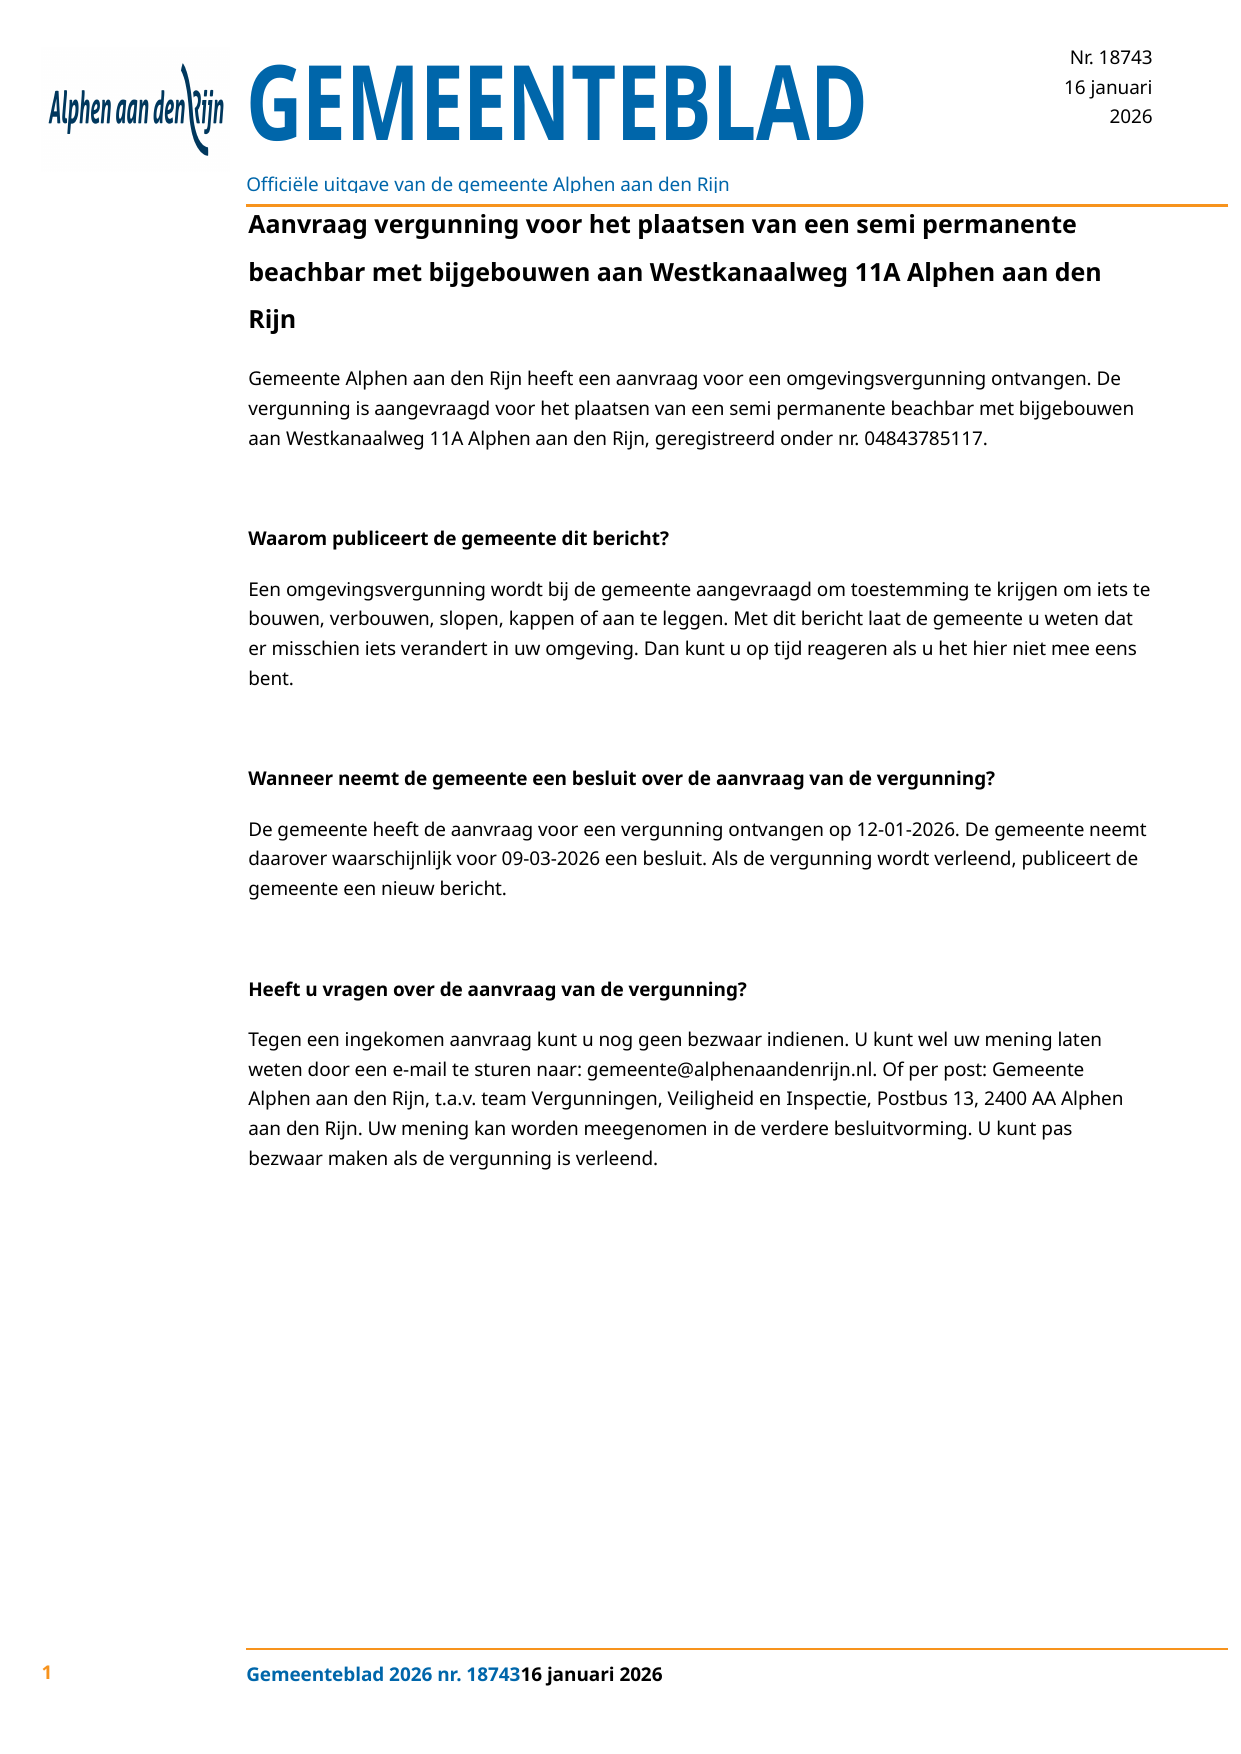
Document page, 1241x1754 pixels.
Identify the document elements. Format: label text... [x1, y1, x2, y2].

text Wanneer neemt de gemeente een besluit over de aanvraag van de vergunning? [248, 766, 1152, 791]
text Waarom publiceert de gemeente dit bericht? [248, 526, 1152, 551]
text De gemeente heeft de aanvraag voor een vergunning ontvangen op 12-01-2026. De gemeente neemt daarover waarschijnlijk voor 09-03-2026 een besluit. Als de vergunning wordt verleend, publiceert de gemeente een nieuw bericht. [248, 816, 1152, 901]
text Aanvraag vergunning voor het plaatsen van een semi permanente beachbar met bijgebouwen aan Westkanaalweg 11A Alphen aan den Rijn [248, 207, 1152, 336]
text Tegen een ingekomen aanvraag kunt u nog geen bezwaar indienen. U kunt wel uw mening laten weten door een e-mail te sturen naar: gemeente@alphenaandenrijn.nl. Of per post: Gemeente Alphen aan den Rijn, t.a.v. team Vergunningen, Veiligheid en Inspectie, Postbus 13, 2400 AA Alphen aan den Rijn. Uw mening kan worden meegenomen in de verdere besluitvorming. U kunt pas bezwaar maken als de vergunning is verleend. [248, 1026, 1152, 1170]
picture [41, 47, 231, 172]
text Gemeente Alphen aan den Rijn heeft een aanvraag voor een omgevingsvergunning ontvangen. De vergunning is aangevraagd voor het plaatsen van een semi permanente beachbar met bijgebouwen aan Westkanaalweg 11A Alphen aan den Rijn, geregistreerd onder nr. 04843785117. [248, 366, 1152, 450]
text Een omgevingsvergunning wordt bij de gemeente aangevraagd om toestemming te krijgen om iets te bouwen, verbouwen, slopen, kappen of aan te leggen. Met dit bericht laat de gemeente u weten dat er misschien iets verandert in uw omgeving. Dan kunt u op tijd reageren als u het hier niet mee eens bent. [248, 576, 1152, 690]
text Heeft u vragen over de aanvraag van de vergunning? [248, 976, 1152, 1002]
